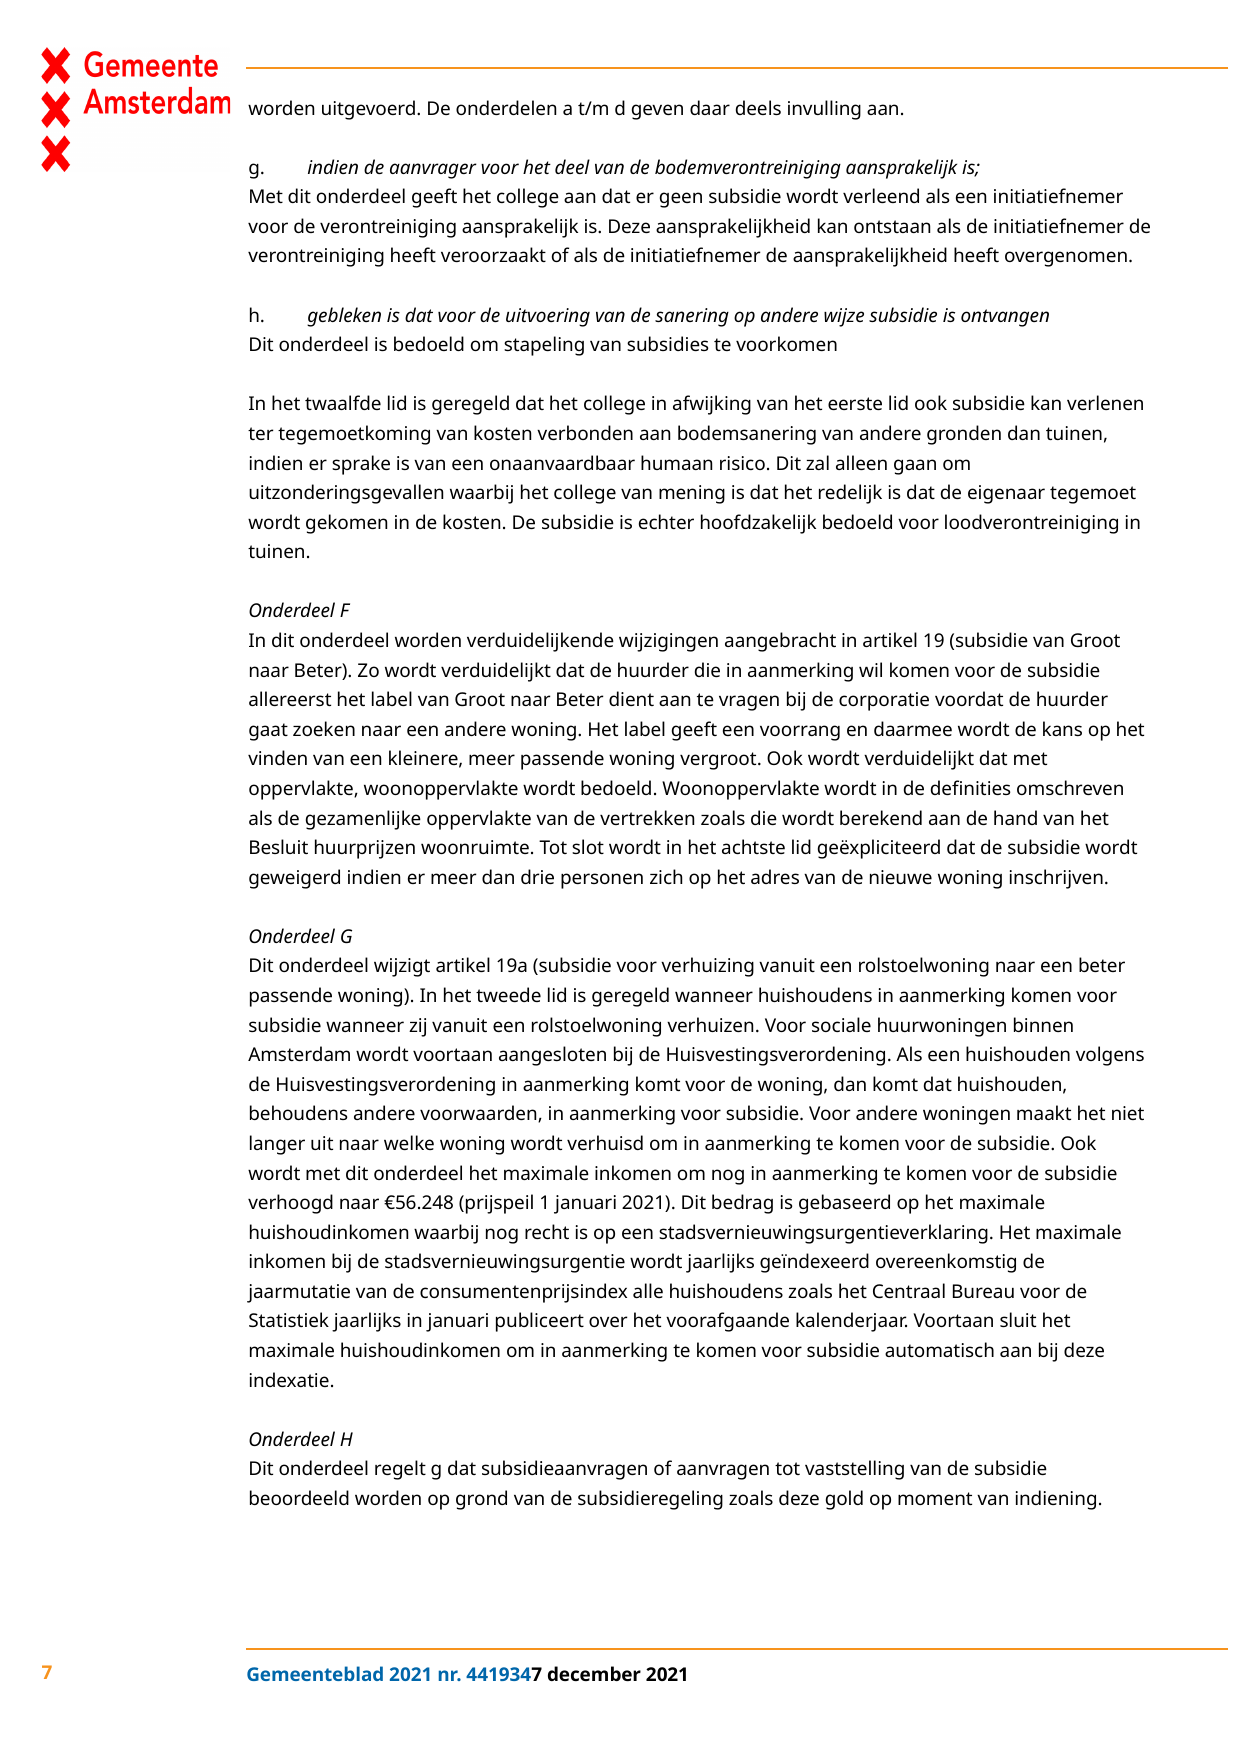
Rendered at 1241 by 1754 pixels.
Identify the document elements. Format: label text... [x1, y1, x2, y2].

text Dit onderdeel wijzigt artikel 19a (subsidie voor verhuizing vanuit een rolstoelwoning naar een beter passende woning). In het tweede lid is geregeld wanneer huishoudens in aanmerking komen voor subsidie wanneer zij vanuit een rolstoelwoning verhuizen. Voor sociale huurwoningen binnen Amsterdam wordt voortaan aangesloten bij de Huisvestingsverordening. Als een huishouden volgens de Huisvestingsverordening in aanmerking komt voor de woning, dan komt dat huishouden, behoudens andere voorwaarden, in aanmerking voor subsidie. Voor andere woningen maakt het niet langer uit naar welke woning wordt verhuisd om in aanmerking te komen voor de subsidie. Ook wordt met dit onderdeel het maximale inkomen om nog in aanmerking te komen voor de subsidie verhoogd naar €56.248 (prijspeil 1 januari 2021). Dit bedrag is gebaseerd op het maximale huishoudinkomen waarbij nog recht is op een stadsvernieuwingsurgentieverklaring. Het maximale inkomen bij de stadsvernieuwingsurgentie wordt jaarlijks geïndexeerd overeenkomstig de jaarmutatie van de consumentenprijsindex alle huishoudens zoals het Centraal Bureau voor de Statistiek jaarlijks in januari publiceert over het voorafgaande kalenderjaar. Voortaan sluit het maximale huishoudinkomen om in aanmerking te komen voor subsidie automatisch aan bij deze indexatie. [248, 953, 1152, 1393]
text Dit onderdeel is bedoeld om stapeling van subsidies te voorkomen [248, 331, 1152, 357]
picture [41, 47, 231, 172]
text Dit onderdeel regelt g dat subsidieaanvragen of aanvragen tot vaststelling van de subsidie beoordeeld worden op grond van de subsidieregeling zoals deze gold op moment van indiening. [248, 1456, 1152, 1511]
text worden uitgevoerd. De onderdelen a t/m d geven daar deels invulling aan. [248, 95, 1152, 121]
text Met dit onderdeel geeft het college aan dat er geen subsidie wordt verleend als een initiatiefnemer voor de verontreiniging aansprakelijk is. Deze aansprakelijkheid kan ontstaan als de initiatiefnemer de verontreiniging heeft veroorzaakt of als de initiatiefnemer de aansprakelijkheid heeft overgenomen. [248, 183, 1152, 268]
text Onderdeel F [248, 598, 1152, 623]
list indien de aanvrager voor het deel van de bodemverontreiniging aansprakelijk is; [248, 154, 1152, 180]
text In het twaalfde lid is geregeld dat het college in afwijking van het eerste lid ook subsidie kan verlenen ter tegemoetkoming van kosten verbonden aan bodemsanering van andere gronden dan tuinen, indien er sprake is van een onaanvaardbaar humaan risico. Dit zal alleen gaan om uitzonderingsgevallen waarbij het college van mening is dat het redelijk is dat de eigenaar tegemoet wordt gekomen in de kosten. De subsidie is echter hoofdzakelijk bedoeld voor loodverontreiniging in tuinen. [248, 391, 1152, 564]
text Onderdeel H [248, 1426, 1152, 1452]
text In dit onderdeel worden verduidelijkende wijzigingen aangebracht in artikel 19 (subsidie van Groot naar Beter). Zo wordt verduidelijkt dat de huurder die in aanmerking wil komen voor de subsidie allereerst het label van Groot naar Beter dient aan te vragen bij de corporatie voordat de huurder gaat zoeken naar een andere woning. Het label geeft een voorrang en daarmee wordt de kans op het vinden van een kleinere, meer passende woning vergroot. Ook wordt verduidelijkt dat met oppervlakte, woonoppervlakte wordt bedoeld. Woonoppervlakte wordt in de definities omschreven als de gezamenlijke oppervlakte van de vertrekken zoals die wordt berekend aan de hand van het Besluit huurprijzen woonruimte. Tot slot wordt in het achtste lid geëxpliciteerd dat de subsidie wordt geweigerd indien er meer dan drie personen zich op het adres van de nieuwe woning inschrijven. [248, 627, 1152, 890]
list gebleken is dat voor de uitvoering van de sanering op andere wijze subsidie is ontvangen [248, 302, 1152, 328]
text Onderdeel G [248, 923, 1152, 949]
